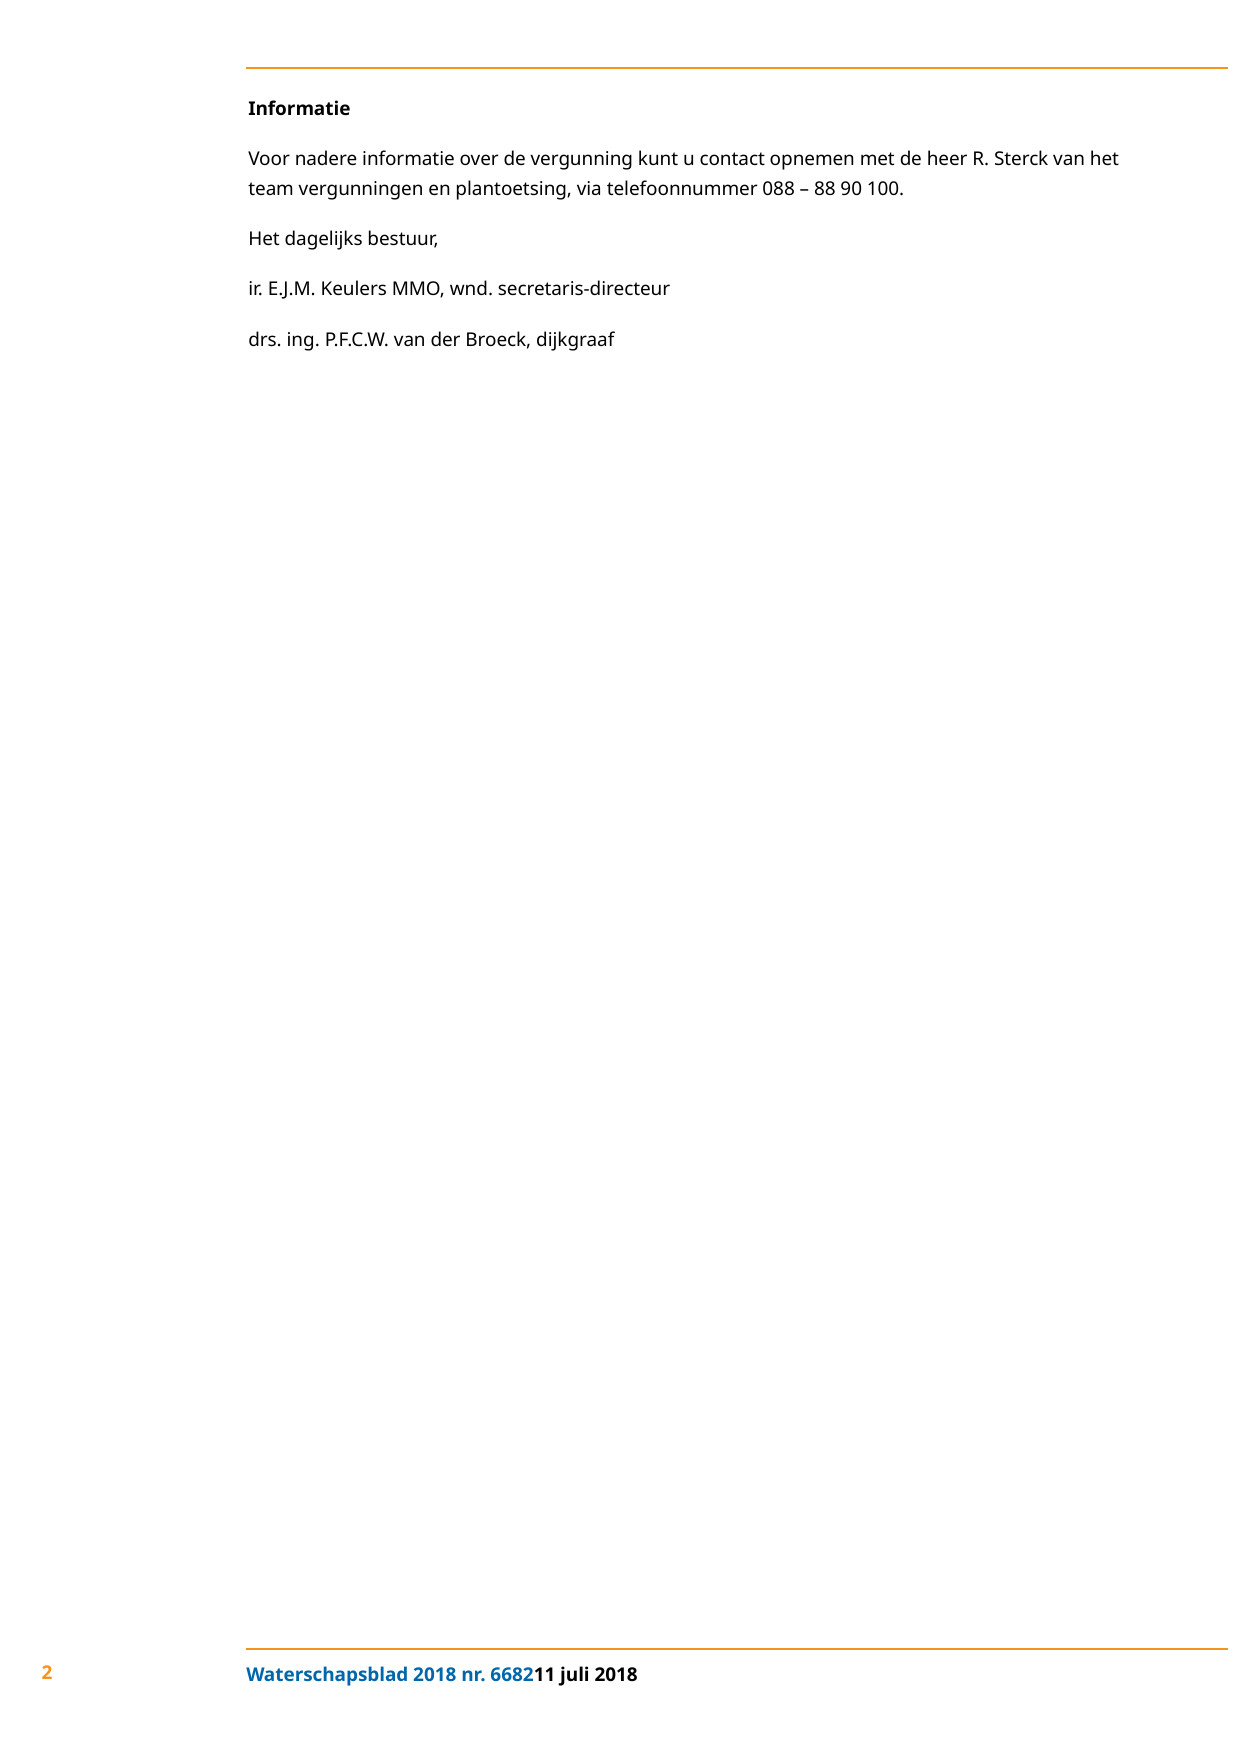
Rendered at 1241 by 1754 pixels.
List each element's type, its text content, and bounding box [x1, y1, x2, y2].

text Het dagelijks bestuur, [248, 225, 1152, 251]
text drs. ing. P.F.C.W. van der Broeck, dijkgraaf [248, 326, 1152, 352]
text Informatie [248, 95, 1152, 121]
picture [41, 47, 231, 172]
text ir. E.J.M. Keulers MMO, wnd. secretaris-directeur [248, 276, 1152, 301]
text Voor nadere informatie over de vergunning kunt u contact opnemen met de heer R. Sterck van het team vergunningen en plantoetsing, via telefoonnummer 088 – 88 90 100. [248, 145, 1152, 201]
